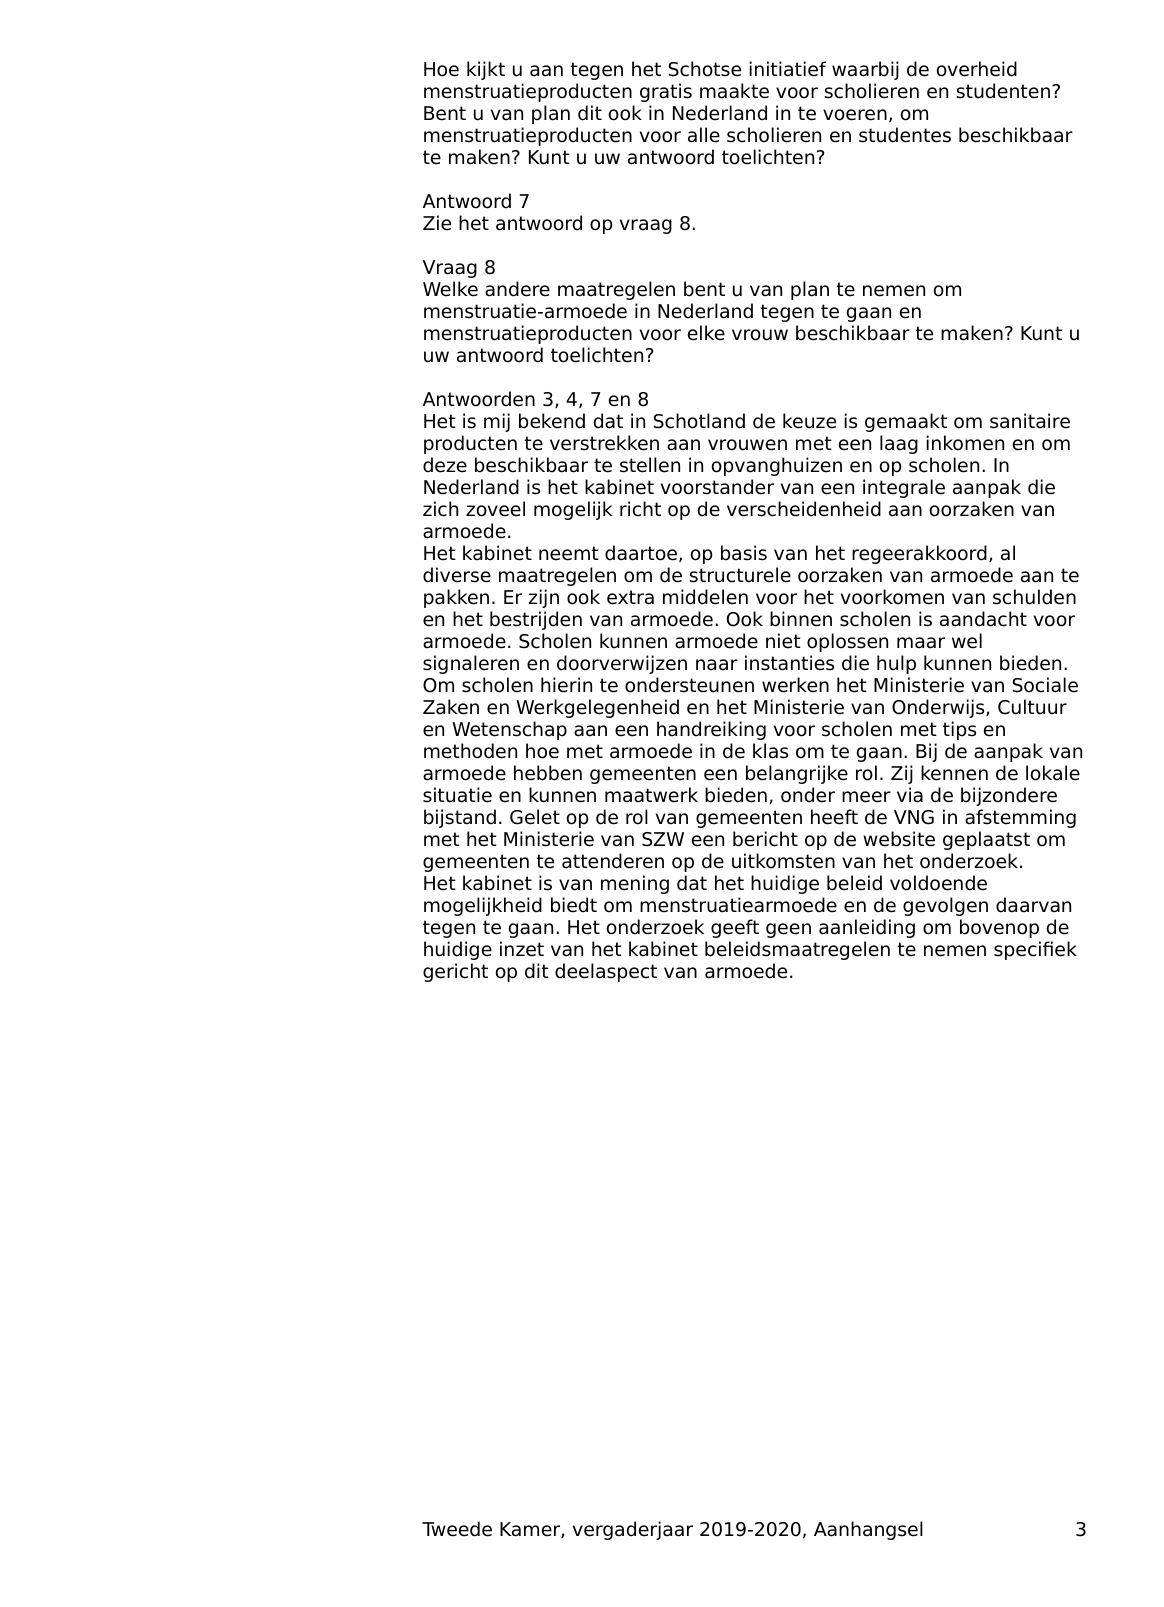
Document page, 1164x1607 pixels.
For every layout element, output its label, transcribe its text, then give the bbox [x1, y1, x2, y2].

text Antwoorden 3, 4, 7 en 8 [422, 389, 1087, 411]
text Het kabinet neemt daartoe, op basis van het regeerakkoord, al diverse maatregelen om de structurele oorzaken van armoede aan te pakken. Er zijn ook extra middelen voor het voorkomen van schulden en het bestrijden van armoede. Ook binnen scholen is aandacht voor armoede. Scholen kunnen armoede niet oplossen maar wel signaleren en doorverwijzen naar instanties die hulp kunnen bieden. Om scholen hierin te ondersteunen werken het Ministerie van Sociale Zaken en Werkgelegenheid en het Ministerie van Onderwijs, Cultuur en Wetenschap aan een handreiking voor scholen met tips en methoden hoe met armoede in de klas om te gaan. Bij de aanpak van armoede hebben gemeenten een belangrijke rol. Zij kennen de lokale situatie en kunnen maatwerk bieden, onder meer via de bijzondere bijstand. Gelet op de rol van gemeenten heeft de VNG in afstemming met het Ministerie van SZW een bericht op de website geplaatst om gemeenten te attenderen op de uitkomsten van het onderzoek. [422, 543, 1087, 873]
text Het is mij bekend dat in Schotland de keuze is gemaakt om sanitaire producten te verstrekken aan vrouwen met een laag inkomen en om deze beschikbaar te stellen in opvanghuizen en op scholen. In Nederland is het kabinet voorstander van een integrale aanpak die zich zoveel mogelijk richt op de verscheidenheid aan oorzaken van armoede. [422, 411, 1087, 543]
text Hoe kijkt u aan tegen het Schotse initiatief waarbij de overheid menstruatieproducten gratis maakte voor scholieren en studenten? Bent u van plan dit ook in Nederland in te voeren, om menstruatieproducten voor alle scholieren en studentes beschikbaar te maken? Kunt u uw antwoord toelichten? [422, 59, 1087, 169]
text Antwoord 7 [422, 191, 1087, 213]
text Het kabinet is van mening dat het huidige beleid voldoende mogelijkheid biedt om menstruatiearmoede en de gevolgen daarvan tegen te gaan. Het onderzoek geeft geen aanleiding om bovenop de huidige inzet van het kabinet beleidsmaatregelen te nemen specifiek gericht op dit deelaspect van armoede. [422, 873, 1087, 983]
text Vraag 8 [422, 257, 1087, 279]
text Zie het antwoord op vraag 8. [422, 213, 1087, 235]
text Welke andere maatregelen bent u van plan te nemen om menstruatie-armoede in Nederland tegen te gaan en menstruatieproducten voor elke vrouw beschikbaar te maken? Kunt u uw antwoord toelichten? [422, 279, 1087, 367]
